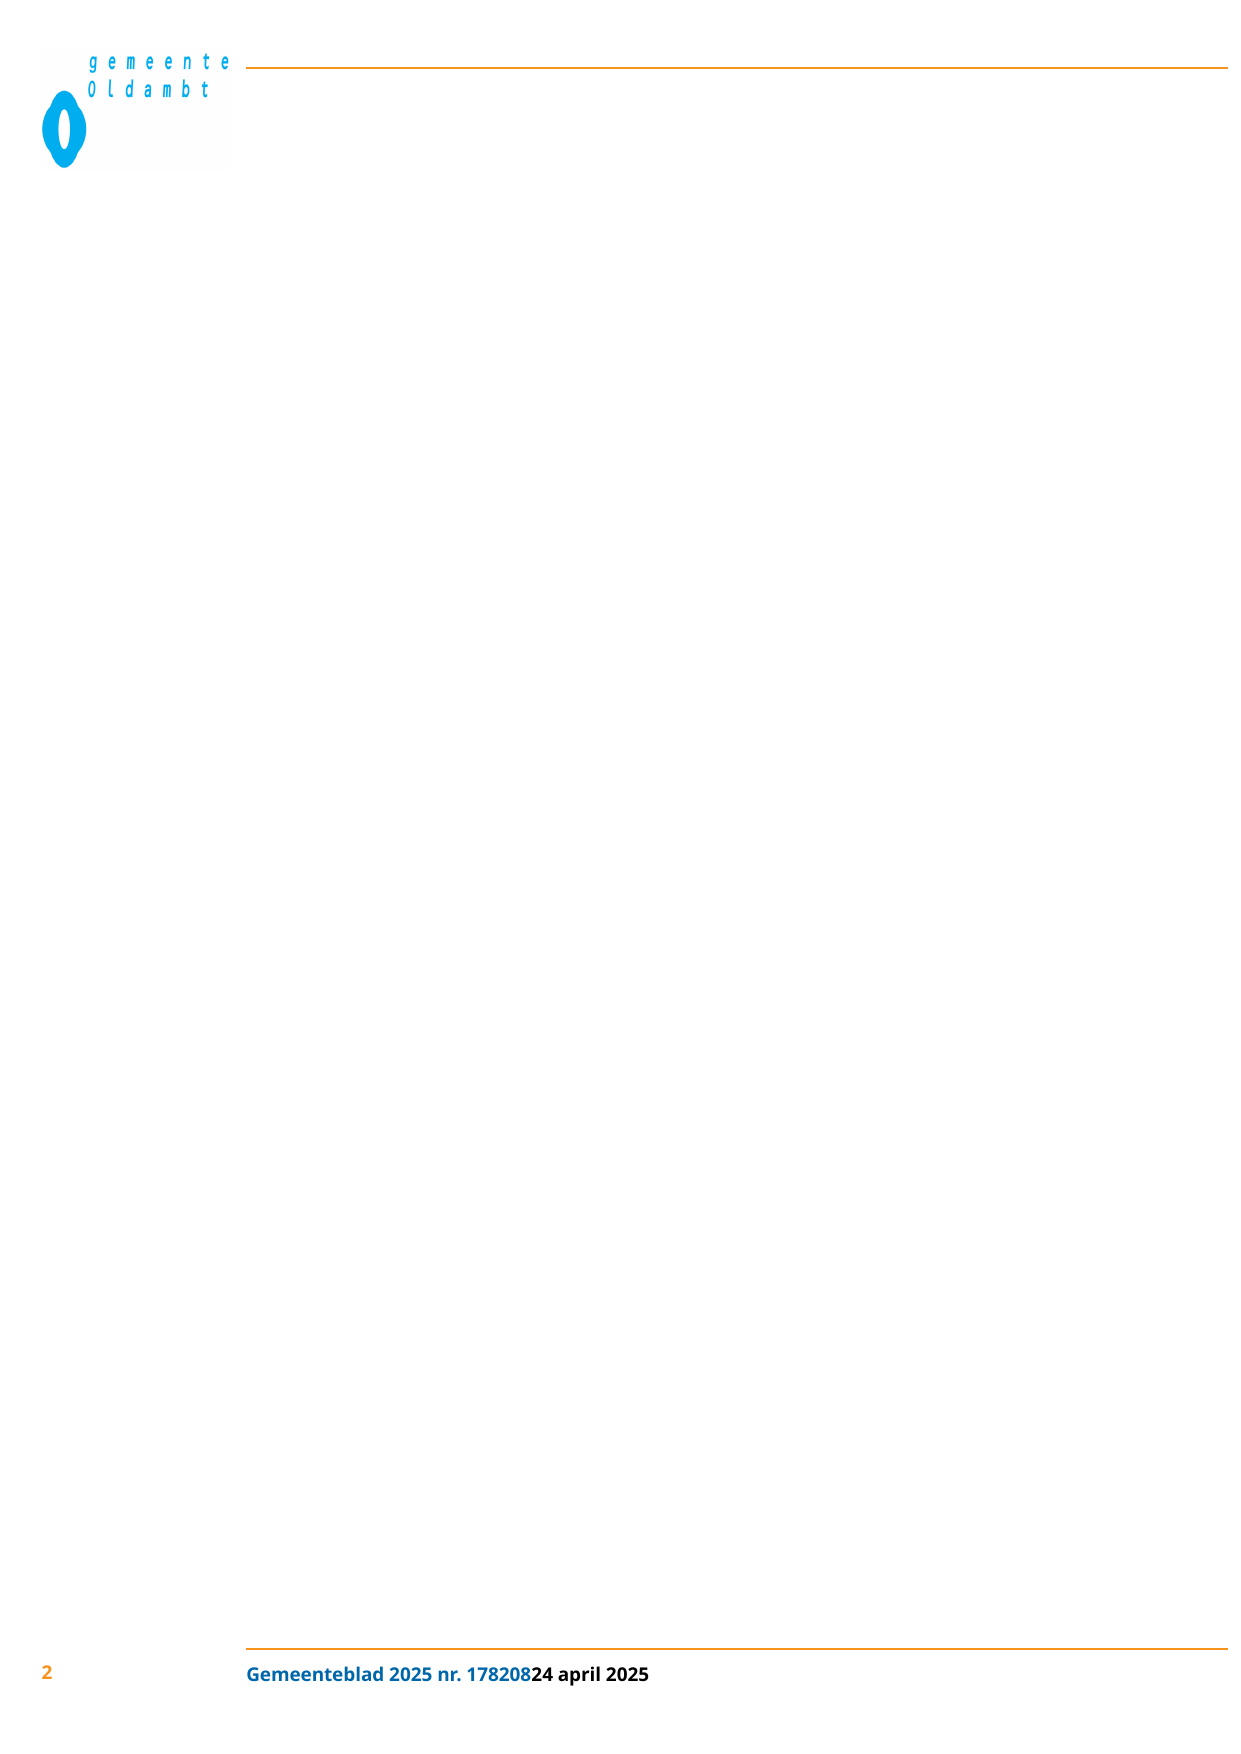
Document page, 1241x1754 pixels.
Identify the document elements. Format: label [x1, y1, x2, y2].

picture [41, 47, 231, 172]
